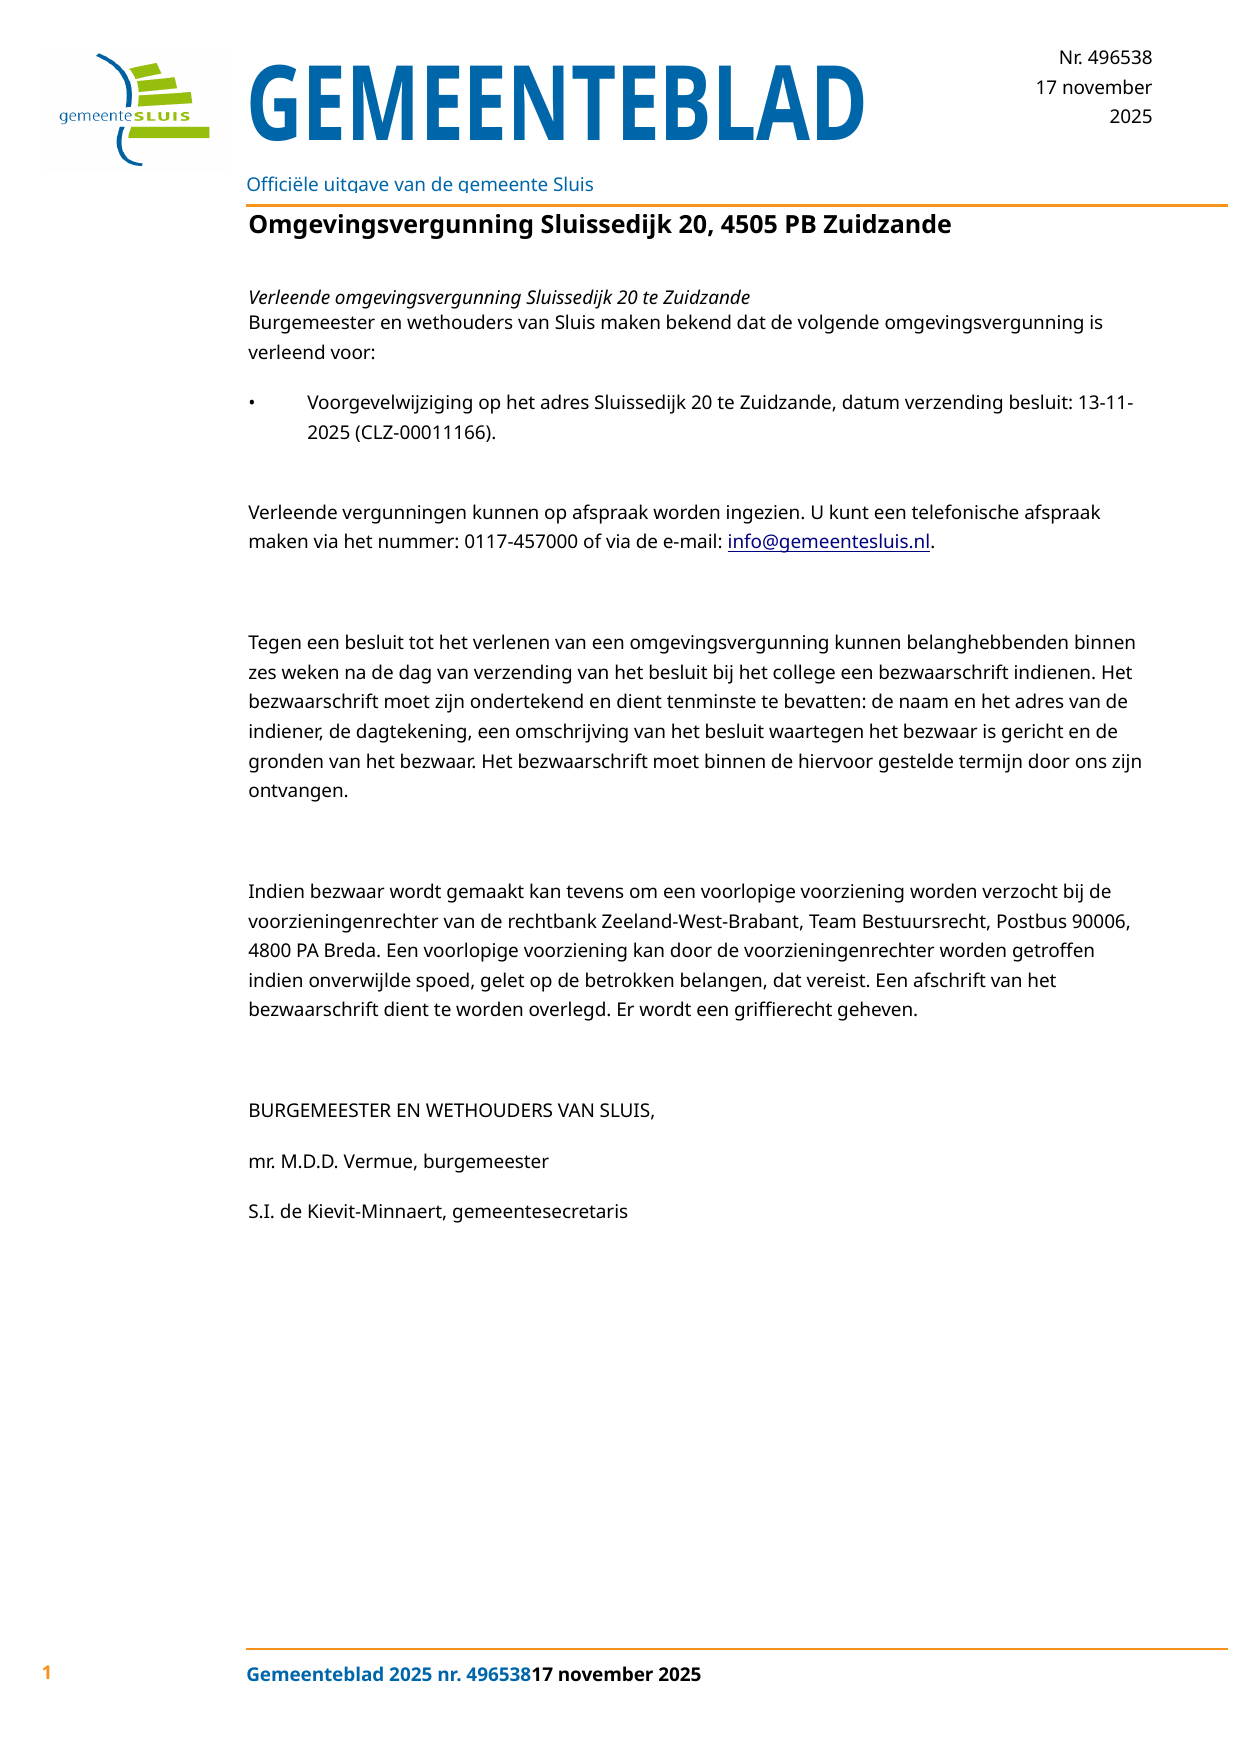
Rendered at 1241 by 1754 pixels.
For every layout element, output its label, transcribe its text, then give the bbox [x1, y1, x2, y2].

list Voorgevelwijziging op het adres Sluissedijk 20 te Zuidzande, datum verzending besluit: 13-11-2025 (CLZ-00011166). [248, 389, 1152, 445]
text Burgemeester en wethouders van Sluis maken bekend dat de volgende omgevingsvergunning is verleend voor: [248, 309, 1152, 365]
text S.I. de Kievit-Minnaert, gemeentesecretaris [248, 1198, 1152, 1224]
text Verleende omgevingsvergunning Sluissedijk 20 te Zuidzande [248, 284, 1152, 309]
text BURGEMEESTER EN WETHOUDERS VAN SLUIS, [248, 1097, 1152, 1123]
text mr. M.D.D. Vermue, burgemeester [248, 1148, 1152, 1174]
text Indien bezwaar wordt gemaakt kan tevens om een voorlopige voorziening worden verzocht bij de voorzieningenrechter van de rechtbank Zeeland-West-Brabant, Team Bestuursrecht, Postbus 90006, 4800 PA Breda. Een voorlopige voorziening kan door de voorzieningenrechter worden getroffen indien onverwijlde spoed, gelet op de betrokken belangen, dat vereist. Een afschrift van het bezwaarschrift dient te worden overlegd. Er wordt een griffierecht geheven. [248, 878, 1152, 1022]
text Tegen een besluit tot het verlenen van een omgevingsvergunning kunnen belanghebbenden binnen zes weken na de dag van verzending van het besluit bij het college een bezwaarschrift indienen. Het bezwaarschrift moet zijn ondertekend en dient tenminste te bevatten: de naam en het adres van de indiener, de dagtekening, een omschrijving van het besluit waartegen het bezwaar is gericht en de gronden van het bezwaar. Het bezwaarschrift moet binnen de hiervoor gestelde termijn door ons zijn ontvangen. [248, 629, 1152, 803]
text Verleende vergunningen kunnen op afspraak worden ingezien. U kunt een telefonische afspraak maken via het nummer: 0117-457000 of via de e-mail: info@gemeentesluis.nl. [248, 499, 1152, 554]
text Omgevingsvergunning Sluissedijk 20, 4505 PB Zuidzande [248, 207, 1152, 241]
picture [41, 47, 231, 172]
